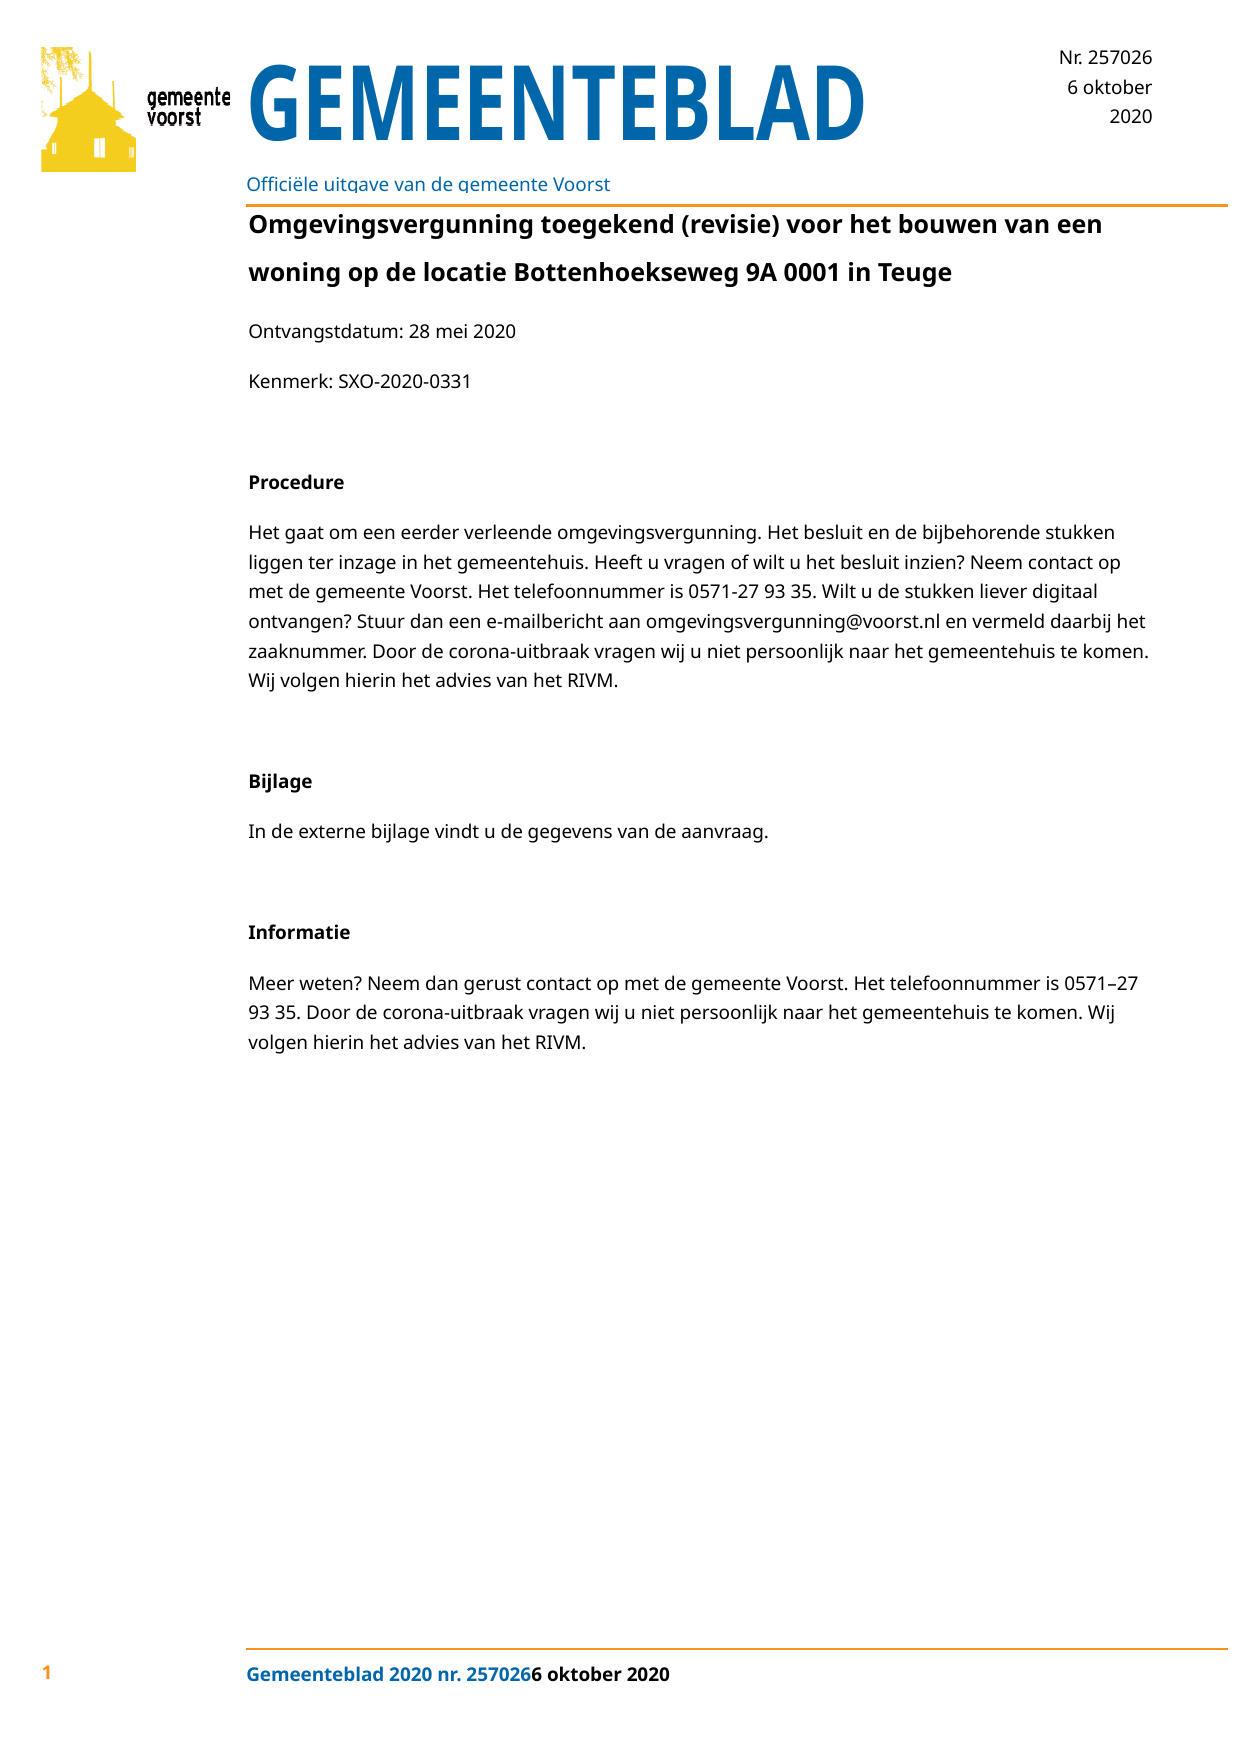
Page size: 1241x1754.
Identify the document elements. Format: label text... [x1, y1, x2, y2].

text Bijlage [248, 768, 1152, 794]
text In de externe bijlage vindt u de gegevens van de aanvraag. [248, 819, 1152, 844]
picture [41, 47, 231, 172]
text Het gaat om een eerder verleende omgevingsvergunning. Het besluit en de bijbehorende stukken liggen ter inzage in het gemeentehuis. Heeft u vragen of wilt u het besluit inzien? Neem contact op met de gemeente Voorst. Het telefoonnummer is 0571-27 93 35. Wilt u de stukken liever digitaal ontvangen? Stuur dan een e-mailbericht aan omgevingsvergunning@voorst.nl en vermeld daarbij het zaaknummer. Door de corona-uitbraak vragen wij u niet persoonlijk naar het gemeentehuis te komen. Wij volgen hierin het advies van het RIVM. [248, 519, 1152, 693]
text Kenmerk: SXO-2020-0331 [248, 368, 1152, 394]
text Ontvangstdatum: 28 mei 2020 [248, 318, 1152, 344]
text Omgevingsvergunning toegekend (revisie) voor het bouwen van een woning op de locatie Bottenhoekseweg 9A 0001 in Teuge [248, 207, 1152, 288]
text Procedure [248, 469, 1152, 495]
text Meer weten? Neem dan gerust contact op met de gemeente Voorst. Het telefoonnummer is 0571–27 93 35. Door de corona-uitbraak vragen wij u niet persoonlijk naar het gemeentehuis te komen. Wij volgen hierin het advies van het RIVM. [248, 970, 1152, 1055]
text Informatie [248, 919, 1152, 945]
